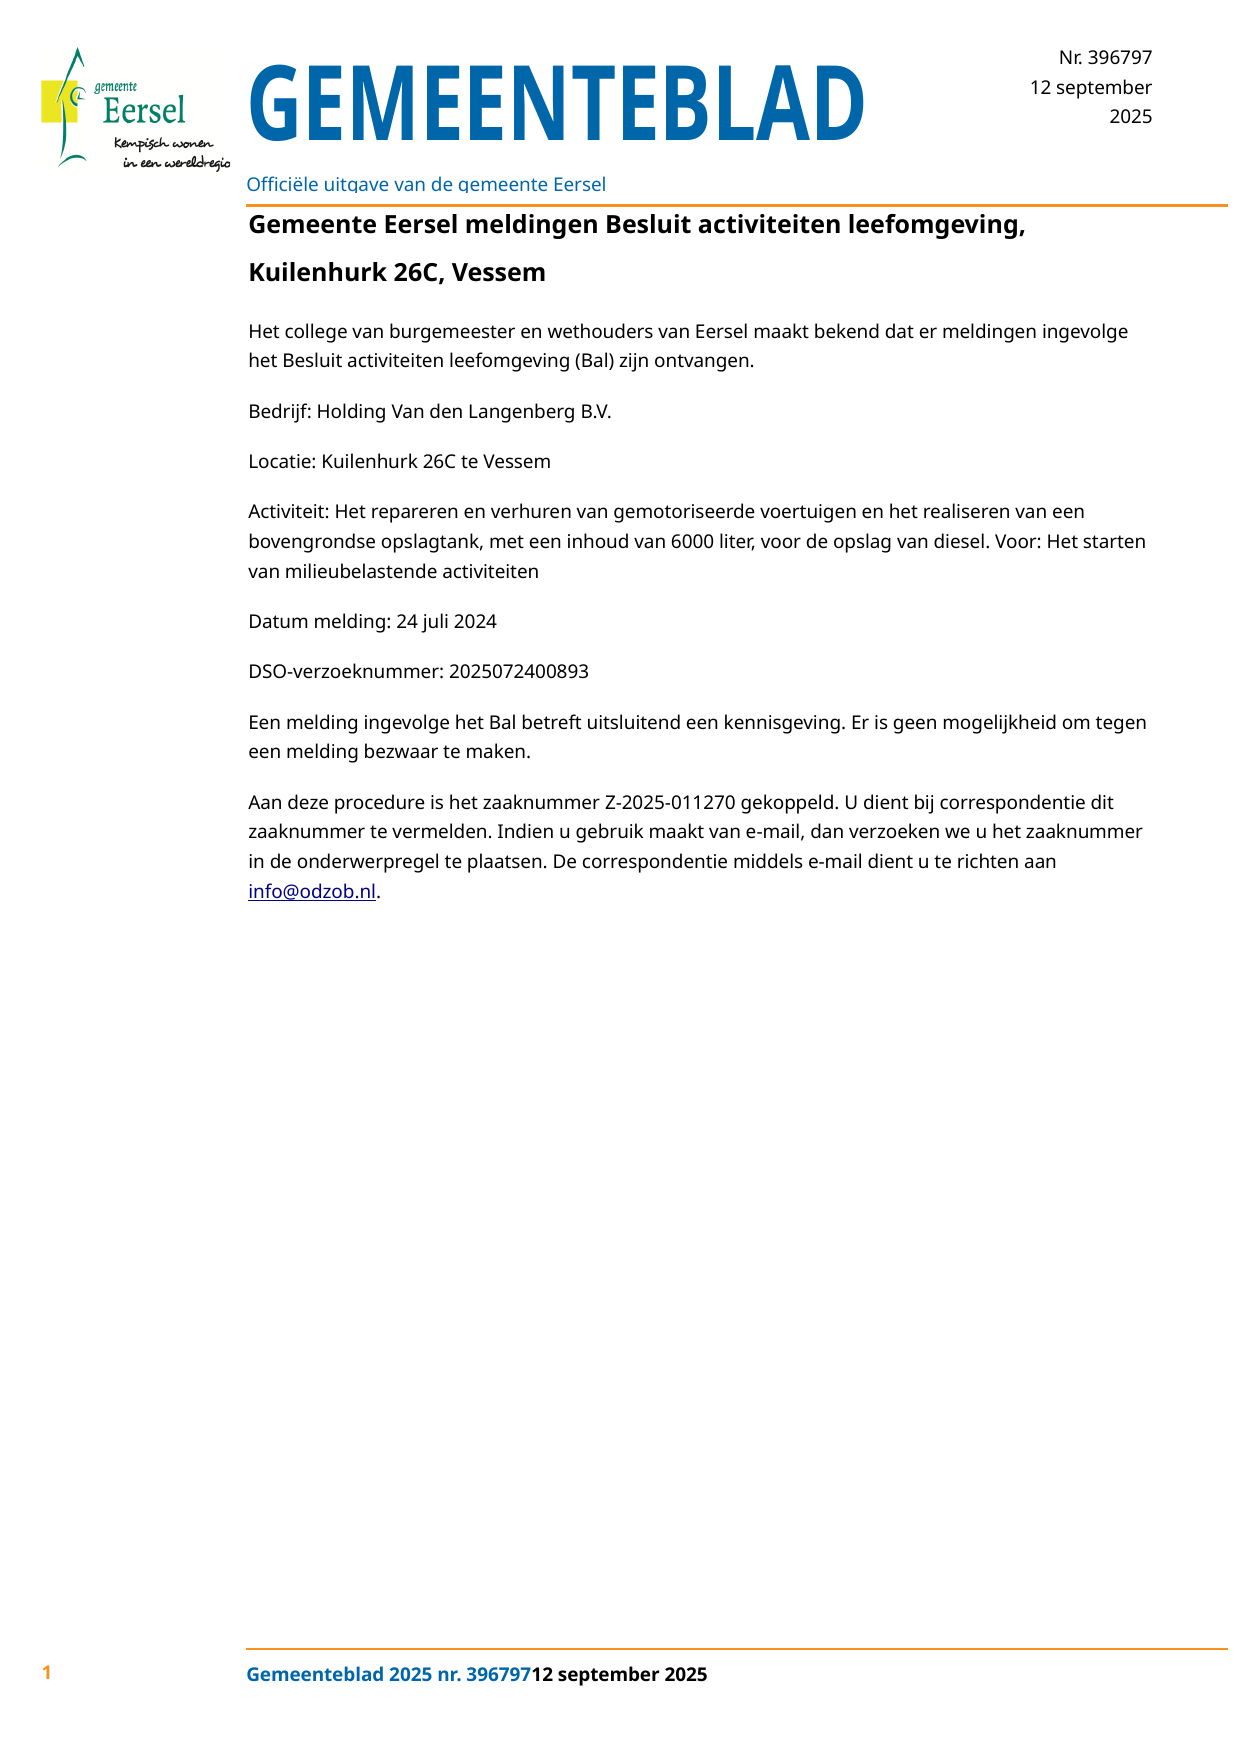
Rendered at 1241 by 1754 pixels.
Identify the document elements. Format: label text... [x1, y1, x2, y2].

text Bedrijf: Holding Van den Langenberg B.V. [248, 398, 1152, 424]
picture [41, 47, 231, 172]
text Locatie: Kuilenhurk 26C te Vessem [248, 448, 1152, 474]
text Datum melding: 24 juli 2024 [248, 608, 1152, 634]
text Gemeente Eersel meldingen Besluit activiteiten leefomgeving, Kuilenhurk 26C, Vessem [248, 207, 1152, 288]
text Activiteit: Het repareren en verhuren van gemotoriseerde voertuigen en het realiseren van een bovengrondse opslagtank, met een inhoud van 6000 liter, voor de opslag van diesel. Voor: Het starten van milieubelastende activiteiten [248, 499, 1152, 584]
text Een melding ingevolge het Bal betreft uitsluitend een kennisgeving. Er is geen mogelijkheid om tegen een melding bezwaar te maken. [248, 709, 1152, 764]
text Aan deze procedure is het zaaknummer Z-2025-011270 gekoppeld. U dient bij correspondentie dit zaaknummer te vermelden. Indien u gebruik maakt van e-mail, dan verzoeken we u het zaaknummer in de onderwerpregel te plaatsen. De correspondentie middels e-mail dient u te richten aan info@odzob.nl. [248, 789, 1152, 904]
text DSO-verzoeknummer: 2025072400893 [248, 659, 1152, 684]
text Het college van burgemeester en wethouders van Eersel maakt bekend dat er meldingen ingevolge het Besluit activiteiten leefomgeving (Bal) zijn ontvangen. [248, 318, 1152, 373]
